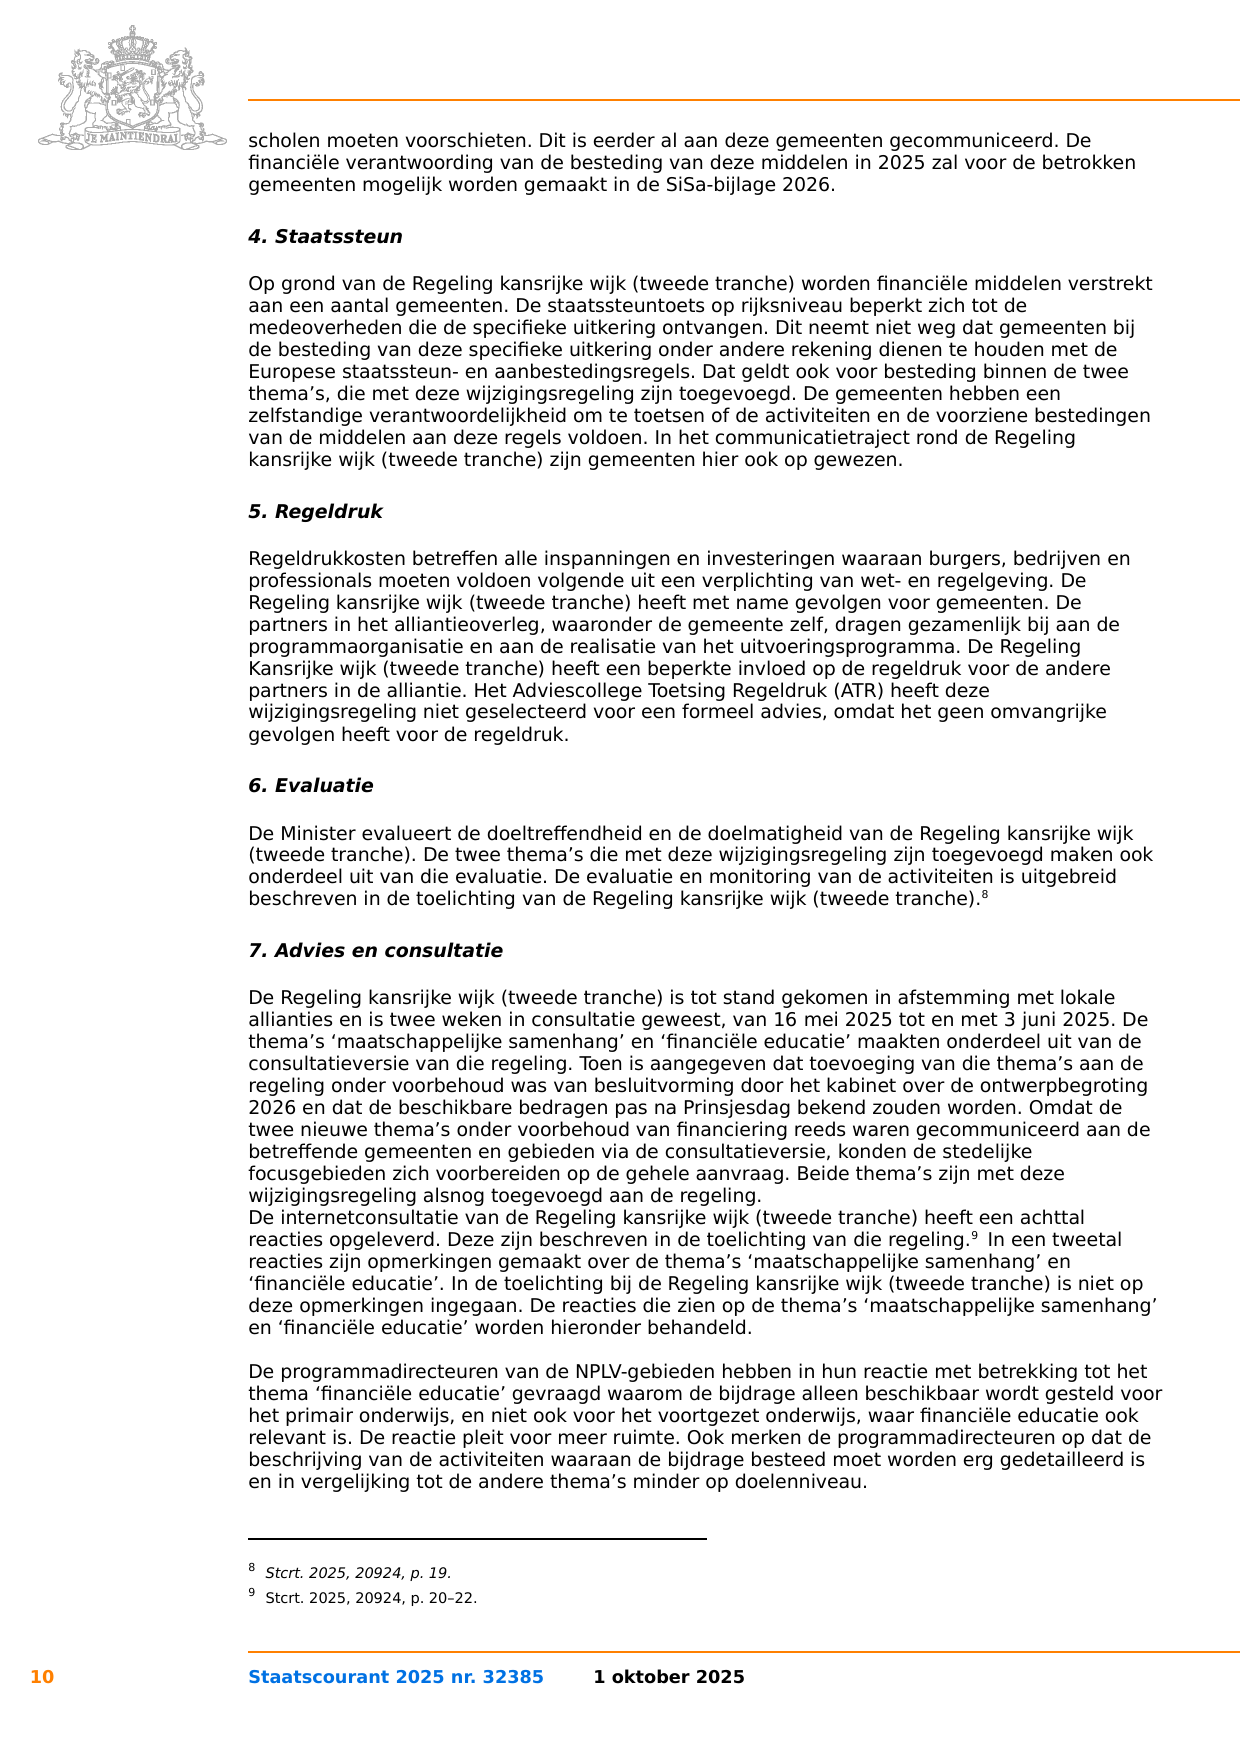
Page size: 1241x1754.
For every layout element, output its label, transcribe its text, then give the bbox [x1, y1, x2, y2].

text Stcrt. 2025, 20924, p. 20–22. [248, 1586, 1163, 1608]
text De programmadirecteuren van de NPLV-gebieden hebben in hun reactie met betrekking tot het thema ‘financiële educatie’ gevraagd waarom de bijdrage alleen beschikbaar wordt gesteld voor het primair onderwijs, en niet ook voor het voortgezet onderwijs, waar financiële educatie ook relevant is. De reactie pleit voor meer ruimte. Ook merken de programmadirecteuren op dat de beschrijving van de activiteiten waaraan de bijdrage besteed moet worden erg gedetailleerd is en in vergelijking tot de andere thema’s minder op doelenniveau. [248, 1361, 1163, 1493]
text Op grond van de Regeling kansrijke wijk (tweede tranche) worden financiële middelen verstrekt aan een aantal gemeenten. De staatssteuntoets op rijksniveau beperkt zich tot de medeoverheden die de specifieke uitkering ontvangen. Dit neemt niet weg dat gemeenten bij de besteding van deze specifieke uitkering onder andere rekening dienen te houden met de Europese staatssteun- en aanbestedingsregels. Dat geldt ook voor besteding binnen de twee thema’s, die met deze wijzigingsregeling zijn toegevoegd. De gemeenten hebben een zelfstandige verantwoordelijkheid om te toetsen of de activiteiten en de voorziene bestedingen van de middelen aan deze regels voldoen. In het communicatietraject rond de Regeling kansrijke wijk (tweede tranche) zijn gemeenten hier ook op gewezen. [248, 273, 1163, 471]
text Stcrt. 2025, 20924, p. 19. [248, 1561, 1163, 1583]
text Regeldrukkosten betreffen alle inspanningen en investeringen waaraan burgers, bedrijven en professionals moeten voldoen volgende uit een verplichting van wet- en regelgeving. De Regeling kansrijke wijk (tweede tranche) heeft met name gevolgen voor gemeenten. De partners in het alliantieoverleg, waaronder de gemeente zelf, dragen gezamenlijk bij aan de programmaorganisatie en aan de realisatie van het uitvoeringsprogramma. De Regeling Kansrijke wijk (tweede tranche) heeft een beperkte invloed op de regeldruk voor de andere partners in de alliantie. Het Adviescollege Toetsing Regeldruk (ATR) heeft deze wijzigingsregeling niet geselecteerd voor een formeel advies, omdat het geen omvangrijke gevolgen heeft voor de regeldruk. [248, 548, 1163, 745]
subtitle 6. Evaluatie [248, 775, 1163, 797]
text De Minister evalueert de doeltreffendheid en de doelmatigheid van de Regeling kansrijke wijk (tweede tranche). De twee thema’s die met deze wijzigingsregeling zijn toegevoegd maken ook onderdeel uit van die evaluatie. De evaluatie en monitoring van de activiteiten is uitgebreid beschreven in de toelichting van de Regeling kansrijke wijk (tweede tranche). [248, 822, 1163, 910]
subtitle 5. Regeldruk [248, 501, 1163, 523]
subtitle 7. Advies en consultatie [248, 940, 1163, 962]
text De internetconsultatie van de Regeling kansrijke wijk (tweede tranche) heeft een achttal reacties opgeleverd. Deze zijn beschreven in de toelichting van die regeling. In een tweetal reacties zijn opmerkingen gemaakt over de thema’s ‘maatschappelijke samenhang’ en ‘financiële educatie’. In de toelichting bij de Regeling kansrijke wijk (tweede tranche) is niet op deze opmerkingen ingegaan. De reacties die zien op de thema’s ‘maatschappelijke samenhang’ en ‘financiële educatie’ worden hieronder behandeld. [248, 1207, 1163, 1339]
picture [38, 25, 227, 150]
text scholen moeten voorschieten. Dit is eerder al aan deze gemeenten gecommuniceerd. De financiële verantwoording van de besteding van deze middelen in 2025 zal voor de betrokken gemeenten mogelijk worden gemaakt in de SiSa-bijlage 2026. [248, 130, 1163, 196]
text De Regeling kansrijke wijk (tweede tranche) is tot stand gekomen in afstemming met lokale allianties en is twee weken in consultatie geweest, van 16 mei 2025 tot en met 3 juni 2025. De thema’s ‘maatschappelijke samenhang’ en ‘financiële educatie’ maakten onderdeel uit van de consultatieversie van die regeling. Toen is aangegeven dat toevoeging van die thema’s aan de regeling onder voorbehoud was van besluitvorming door het kabinet over de ontwerpbegroting 2026 en dat de beschikbare bedragen pas na Prinsjesdag bekend zouden worden. Omdat de twee nieuwe thema’s onder voorbehoud van financiering reeds waren gecommuniceerd aan de betreffende gemeenten en gebieden via de consultatieversie, konden de stedelijke focusgebieden zich voorbereiden op de gehele aanvraag. Beide thema’s zijn met deze wijzigingsregeling alsnog toegevoegd aan de regeling. [248, 987, 1163, 1207]
subtitle 4. Staatssteun [248, 226, 1163, 248]
